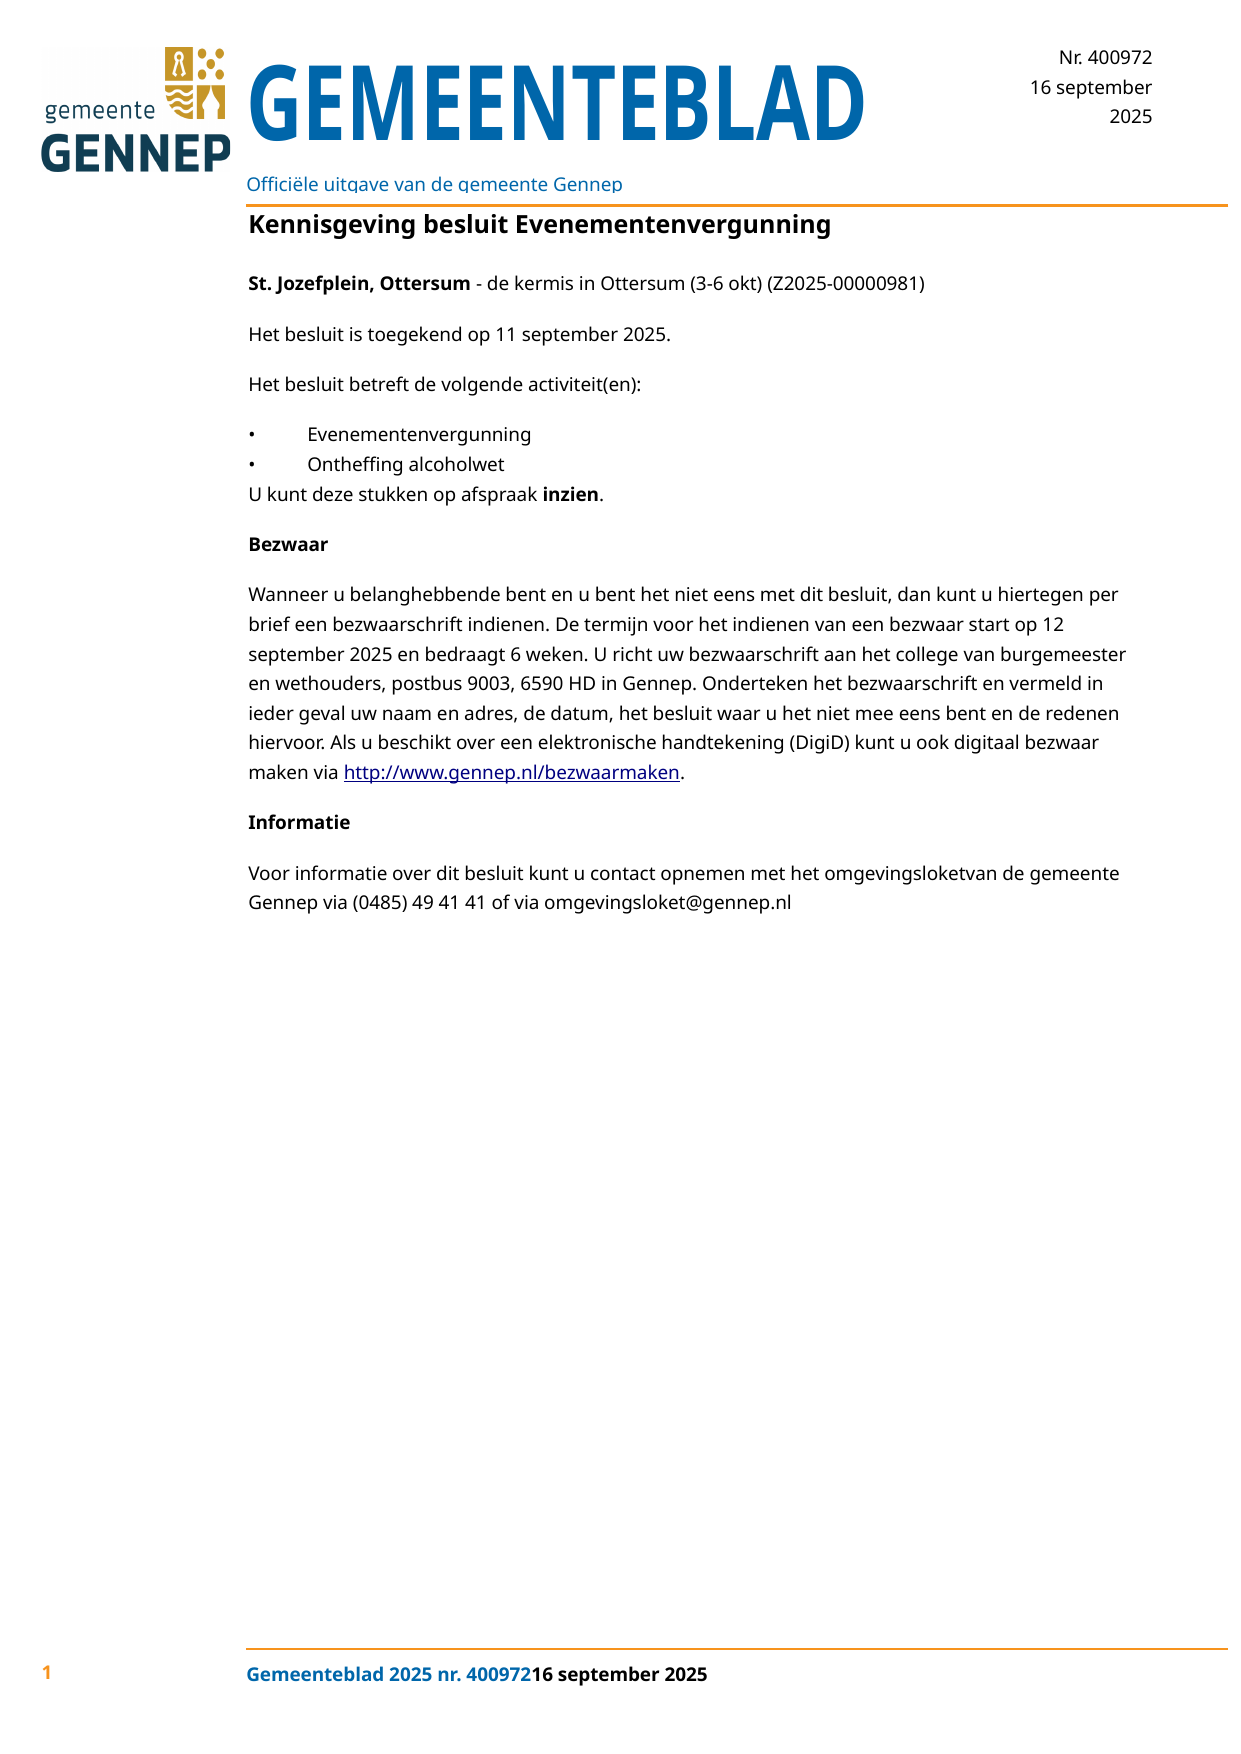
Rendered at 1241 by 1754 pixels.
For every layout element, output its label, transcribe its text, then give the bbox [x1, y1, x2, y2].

text Informatie [248, 809, 1152, 835]
text Het besluit betreft de volgende activiteit(en): [248, 371, 1152, 397]
text Wanneer u belanghebbende bent en u bent het niet eens met dit besluit, dan kunt u hiertegen per brief een bezwaarschrift indienen. De termijn voor het indienen van een bezwaar start op 12 september 2025 en bedraagt 6 weken. U richt uw bezwaarschrift aan het college van burgemeester en wethouders, postbus 9003, 6590 HD in Gennep. Onderteken het bezwaarschrift en vermeld in ieder geval uw naam en adres, de datum, het besluit waar u het niet mee eens bent en de redenen hiervoor. Als u beschikt over een elektronische handtekening (DigiD) kunt u ook digitaal bezwaar maken via http://www.gennep.nl/bezwaarmaken. [248, 582, 1152, 785]
text U kunt deze stukken op afspraak inzien. [248, 481, 1152, 506]
text Voor informatie over dit besluit kunt u contact opnemen met het omgevingsloketvan de gemeente Gennep via (0485) 49 41 41 of via omgevingsloket@gennep.nl [248, 860, 1152, 915]
text Het besluit is toegekend op 11 september 2025. [248, 321, 1152, 346]
text Bezwaar [248, 531, 1152, 557]
text Kennisgeving besluit Evenementenvergunning [248, 207, 1152, 241]
picture [41, 47, 231, 172]
text St. Jozefplein, Ottersum - de kermis in Ottersum (3-6 okt) (Z2025-00000981) [248, 270, 1152, 296]
list Evenementenvergunning [248, 422, 1152, 447]
list Ontheffing alcoholwet [248, 451, 1152, 477]
